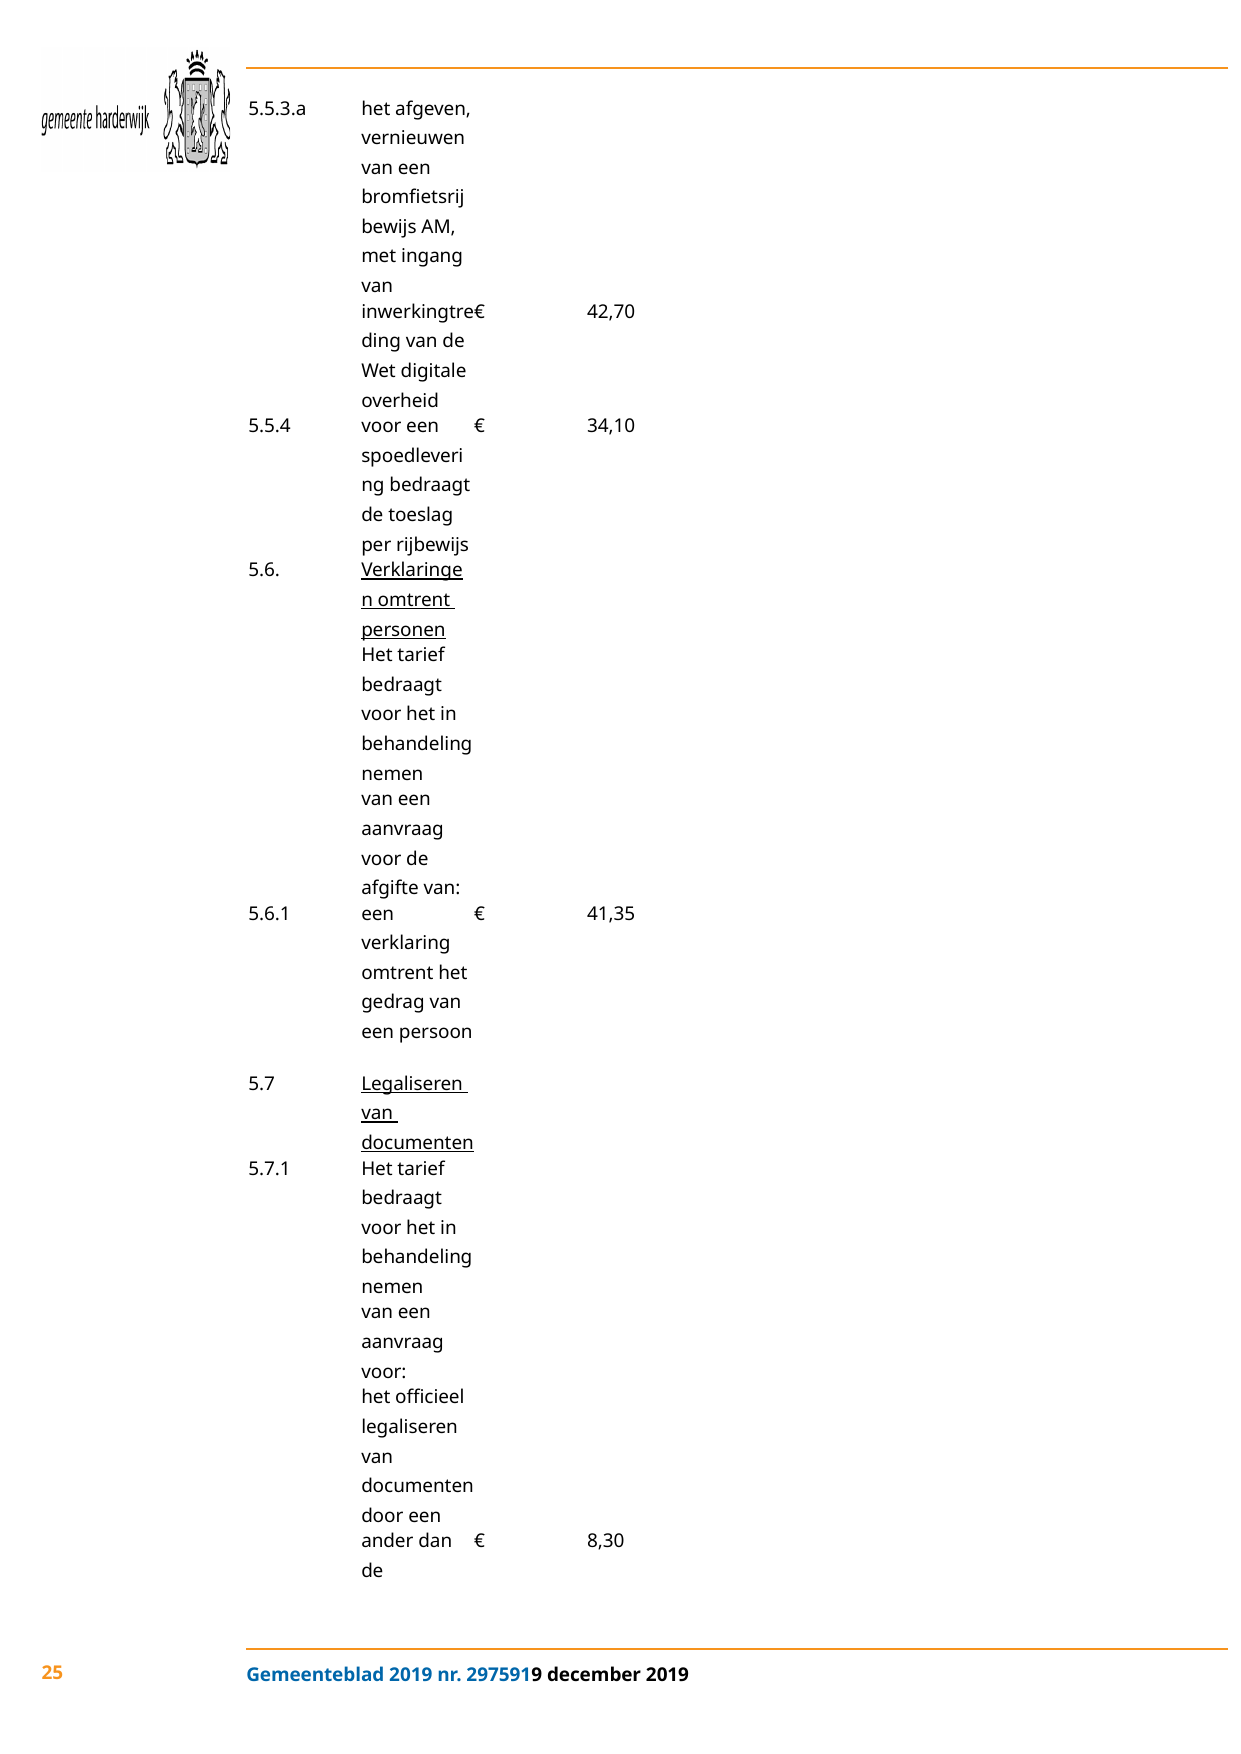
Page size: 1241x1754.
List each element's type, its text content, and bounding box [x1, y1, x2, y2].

table_cell inwerkingtreding van de Wet digitale overheid [361, 298, 474, 412]
table_cell [474, 95, 587, 298]
table_cell van een aanvraag voor de afgifte van: [361, 786, 474, 900]
table_cell 42,70 [587, 298, 700, 412]
table_cell 5.6.1 [248, 900, 361, 1044]
table_cell [248, 1299, 361, 1384]
table_cell 5.7.1 [248, 1155, 361, 1299]
table_cell Verklaringen omtrent personen [361, 557, 474, 641]
table_cell [361, 1044, 474, 1070]
table_cell van een aanvraag voor: [361, 1299, 474, 1384]
table_cell [474, 1044, 587, 1070]
table_cell [474, 1155, 587, 1299]
table_cell een verklaring omtrent het gedrag van een persoon [361, 900, 474, 1044]
table_cell [474, 1299, 587, 1384]
table_cell 5.6. [248, 557, 361, 641]
table_cell [587, 641, 700, 786]
table_cell Het tarief bedraagt voor het in behandeling nemen [361, 641, 474, 786]
table_cell 8,30 [587, 1528, 700, 1583]
table_cell [248, 1384, 361, 1528]
table_cell [248, 1528, 361, 1583]
table_cell € [474, 298, 587, 412]
table_cell het afgeven, vernieuwen van een bromfietsrijbewijs AM, met ingang van [361, 95, 474, 298]
table_cell voor een spoedlevering bedraagt de toeslag per rijbewijs [361, 413, 474, 557]
table_cell [248, 298, 361, 412]
table_cell Het tarief bedraagt voor het in behandeling nemen [361, 1155, 474, 1299]
table_cell [587, 95, 700, 298]
picture [41, 47, 231, 172]
table_cell [474, 786, 587, 900]
table_cell [587, 557, 700, 641]
table_cell Legaliseren van documenten [361, 1070, 474, 1151]
table_cell 5.7 [248, 1070, 361, 1155]
table_cell ander dan de [361, 1528, 474, 1583]
table_cell [248, 641, 361, 786]
table_cell 34,10 [587, 413, 700, 557]
table_cell [474, 1070, 587, 1155]
table_cell € [474, 413, 587, 557]
table_cell [587, 1299, 700, 1384]
table_cell [474, 557, 587, 641]
table_cell € [474, 900, 587, 1044]
table_cell 5.5.4 [248, 413, 361, 557]
table_cell [587, 1155, 700, 1299]
table_cell 5.5.3.a [248, 95, 361, 298]
table_cell [587, 786, 700, 900]
table_cell [474, 641, 587, 786]
table_cell [587, 1384, 700, 1528]
table_cell [248, 1044, 361, 1070]
table_cell [474, 1384, 587, 1528]
table_cell [248, 786, 361, 900]
table_cell [587, 1044, 700, 1070]
table_cell het officieel legaliseren van documenten door een [361, 1384, 474, 1528]
table_cell € [474, 1528, 587, 1583]
table_cell 41,35 [587, 900, 700, 1044]
table_cell [587, 1070, 700, 1155]
